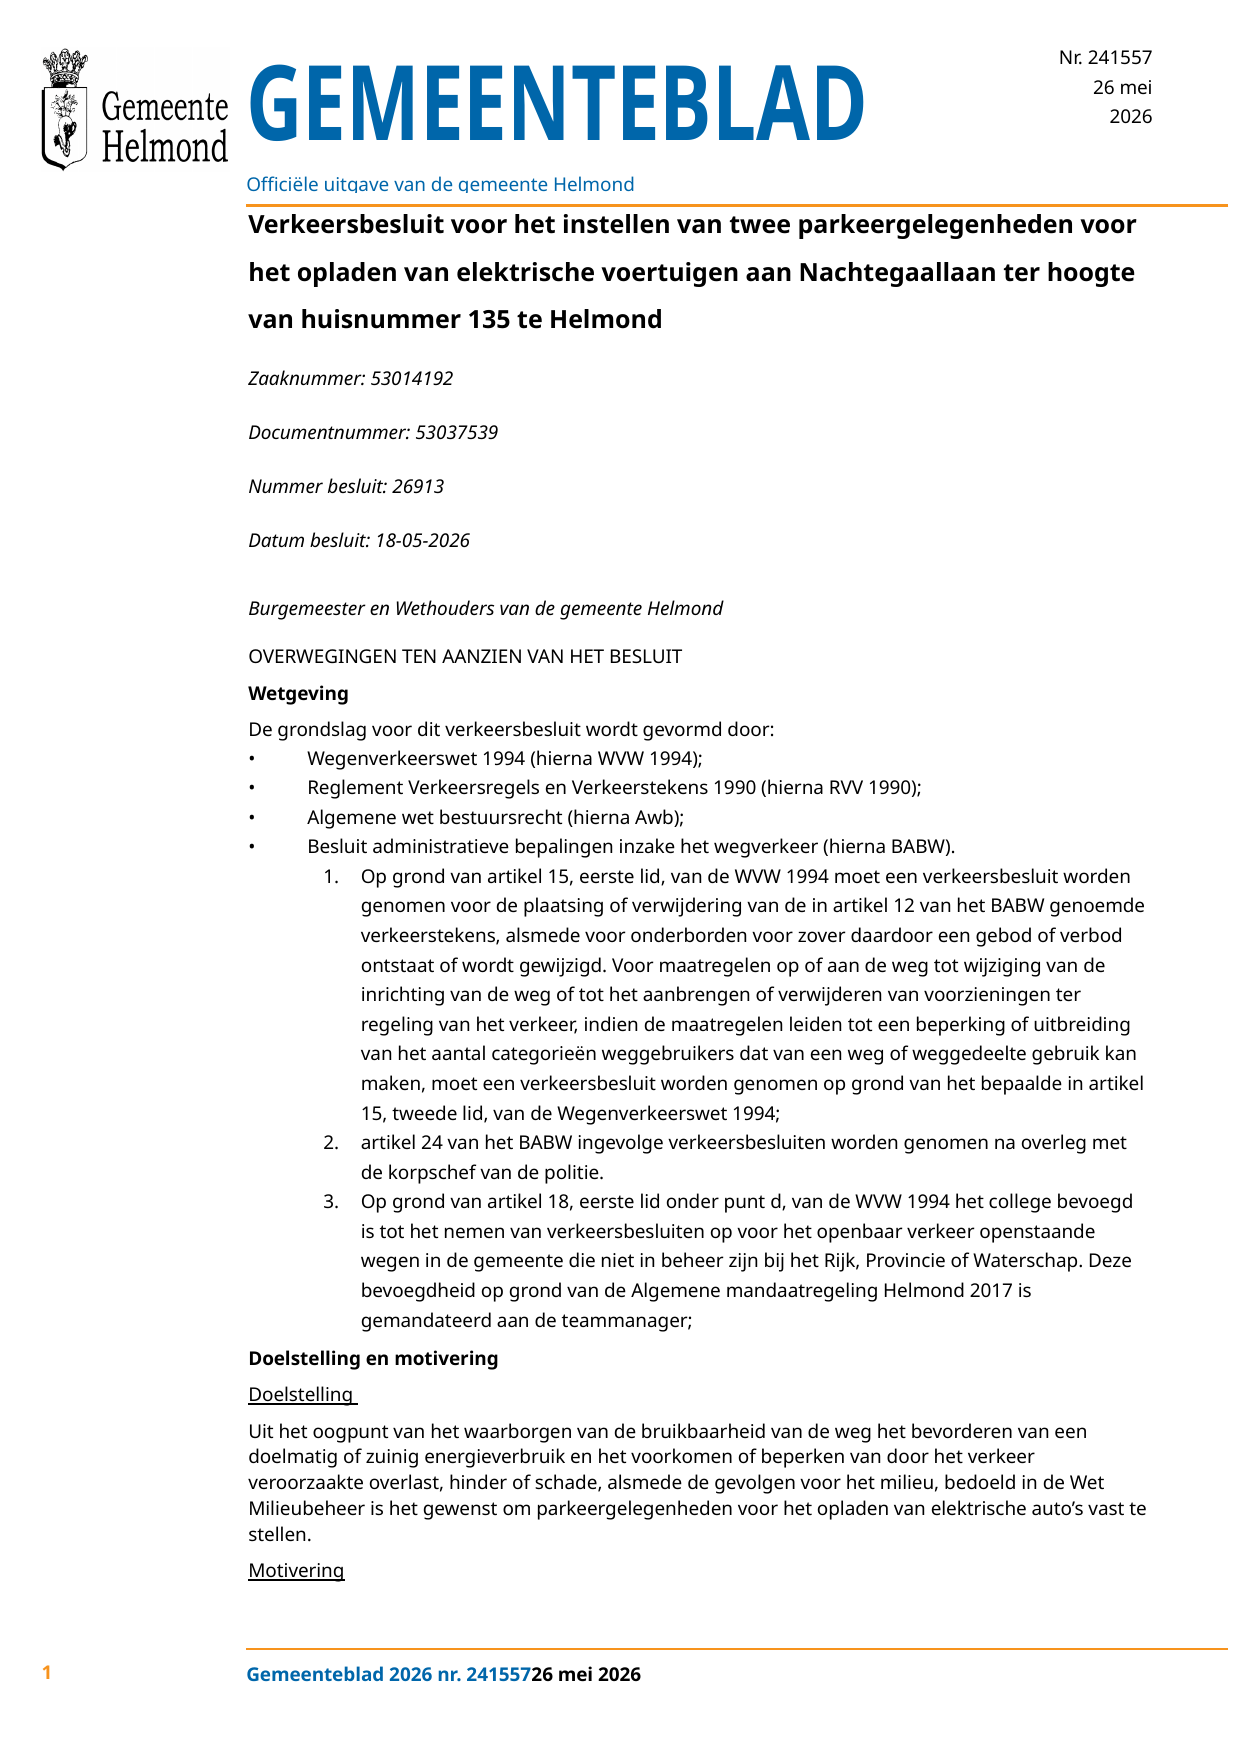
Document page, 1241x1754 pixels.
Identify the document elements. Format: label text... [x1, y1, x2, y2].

text Zaaknummer: 53014192 [248, 366, 1152, 391]
list artikel 24 van het BABW ingevolge verkeersbesluiten worden genomen na overleg met de korpschef van de politie. [323, 1129, 1152, 1184]
text Documentnummer: 53037539 [248, 419, 1152, 445]
text Doelstelling [248, 1381, 1152, 1407]
list Algemene wet bestuursrecht (hierna Awb); [248, 804, 1152, 829]
list Op grond van artikel 18, eerste lid onder punt d, van de WVW 1994 het college bevoegd is tot het nemen van verkeersbesluiten op voor het openbaar verkeer openstaande wegen in de gemeente die niet in beheer zijn bij het Rijk, Provincie of Waterschap. Deze bevoegdheid op grond van de Algemene mandaatregeling Helmond 2017 is gemandateerd aan de teammanager; [323, 1188, 1152, 1332]
text Datum besluit: 18-05-2026 [248, 528, 1152, 553]
text Verkeersbesluit voor het instellen van twee parkeergelegenheden voor het opladen van elektrische voertuigen aan Nachtegaallaan ter hoogte van huisnummer 135 te Helmond [248, 207, 1152, 336]
text Nummer besluit: 26913 [248, 474, 1152, 499]
text De grondslag voor dit verkeersbesluit wordt gevormd door: [248, 716, 1152, 742]
picture [41, 47, 231, 172]
list Besluit administratieve bepalingen inzake het wegverkeer (hierna BABW). [248, 833, 1152, 859]
list Reglement Verkeersregels en Verkeerstekens 1990 (hierna RVV 1990); [248, 774, 1152, 800]
list Wegenverkeerswet 1994 (hierna WVW 1994); [248, 745, 1152, 770]
text Burgemeester en Wethouders van de gemeente Helmond [248, 595, 1152, 621]
text Wetgeving [248, 680, 1152, 705]
text Motivering [248, 1558, 1152, 1583]
text Doelstelling en motivering [248, 1345, 1152, 1370]
text OVERWEGINGEN TEN AANZIEN VAN HET BESLUIT [248, 643, 1152, 669]
text Uit het oogpunt van het waarborgen van de bruikbaarheid van de weg het bevorderen van een doelmatig of zuinig energieverbruik en het voorkomen of beperken van door het verkeer veroorzaakte overlast, hinder of schade, alsmede de gevolgen voor het milieu, bedoeld in de Wet Milieubeheer is het gewenst om parkeergelegenheden voor het opladen van elektrische auto’s vast te stellen. [248, 1418, 1152, 1547]
list Op grond van artikel 15, eerste lid, van de WVW 1994 moet een verkeersbesluit worden genomen voor de plaatsing of verwijdering van de in artikel 12 van het BABW genoemde verkeerstekens, alsmede voor onderborden voor zover daardoor een gebod of verbod ontstaat of wordt gewijzigd. Voor maatregelen op of aan de weg tot wijziging van de inrichting van de weg of tot het aanbrengen of verwijderen van voorzieningen ter regeling van het verkeer, indien de maatregelen leiden tot een beperking of uitbreiding van het aantal categorieën weggebruikers dat van een weg of weggedeelte gebruik kan maken, moet een verkeersbesluit worden genomen op grond van het bepaalde in artikel 15, tweede lid, van de Wegenverkeerswet 1994; [323, 863, 1152, 1125]
